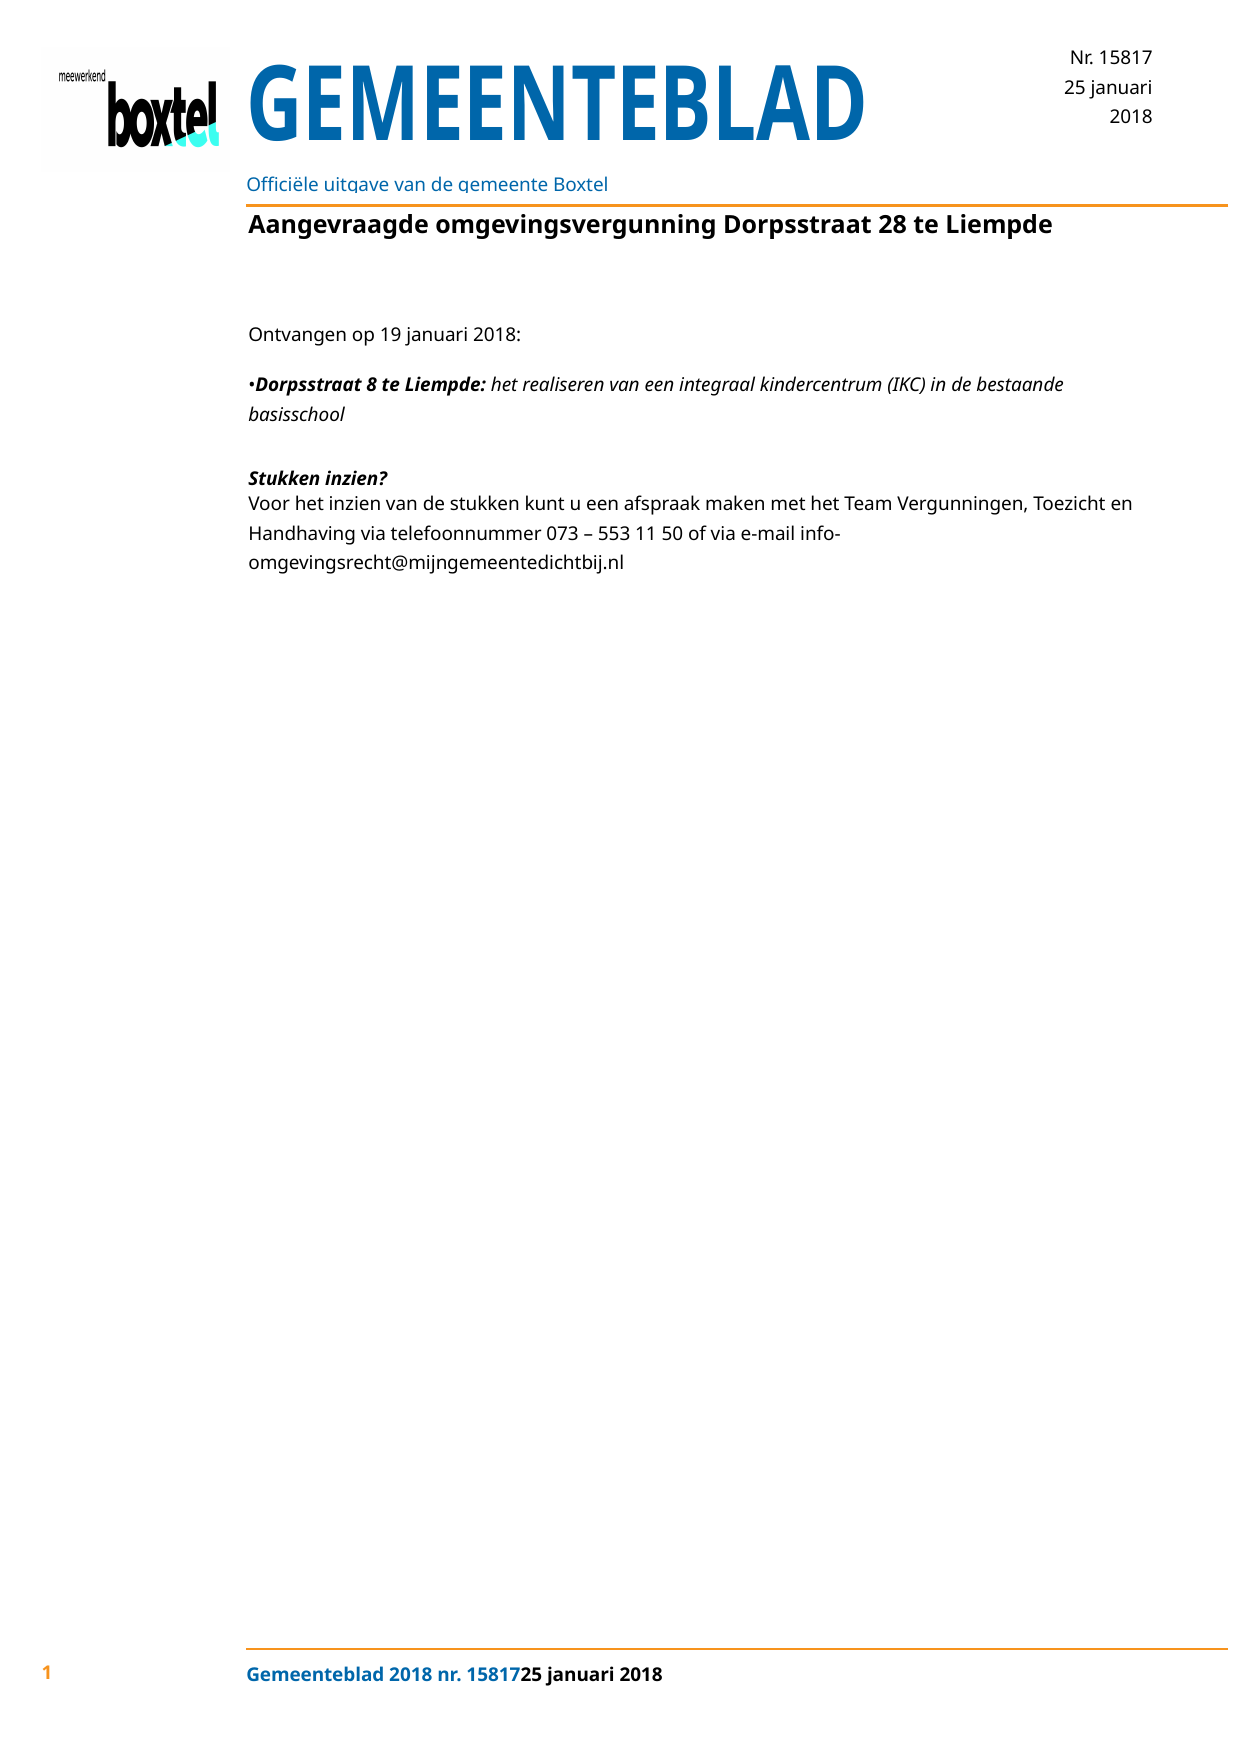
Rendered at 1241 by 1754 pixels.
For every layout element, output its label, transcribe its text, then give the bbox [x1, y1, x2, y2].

text •Dorpsstraat 8 te Liempde: het realiseren van een integraal kindercentrum (IKC) in de bestaande basisschool [248, 371, 1152, 426]
picture [41, 47, 231, 172]
text Ontvangen op 19 januari 2018: [248, 321, 1152, 346]
text Aangevraagde omgevingsvergunning Dorpsstraat 28 te Liempde [248, 207, 1152, 241]
text Voor het inzien van de stukken kunt u een afspraak maken met het Team Vergunningen, Toezicht en Handhaving via telefoonnummer 073 – 553 11 50 of via e-mail info-omgevingsrecht@mijngemeentedichtbij.nl [248, 490, 1152, 575]
text Stukken inzien? [248, 465, 1152, 490]
